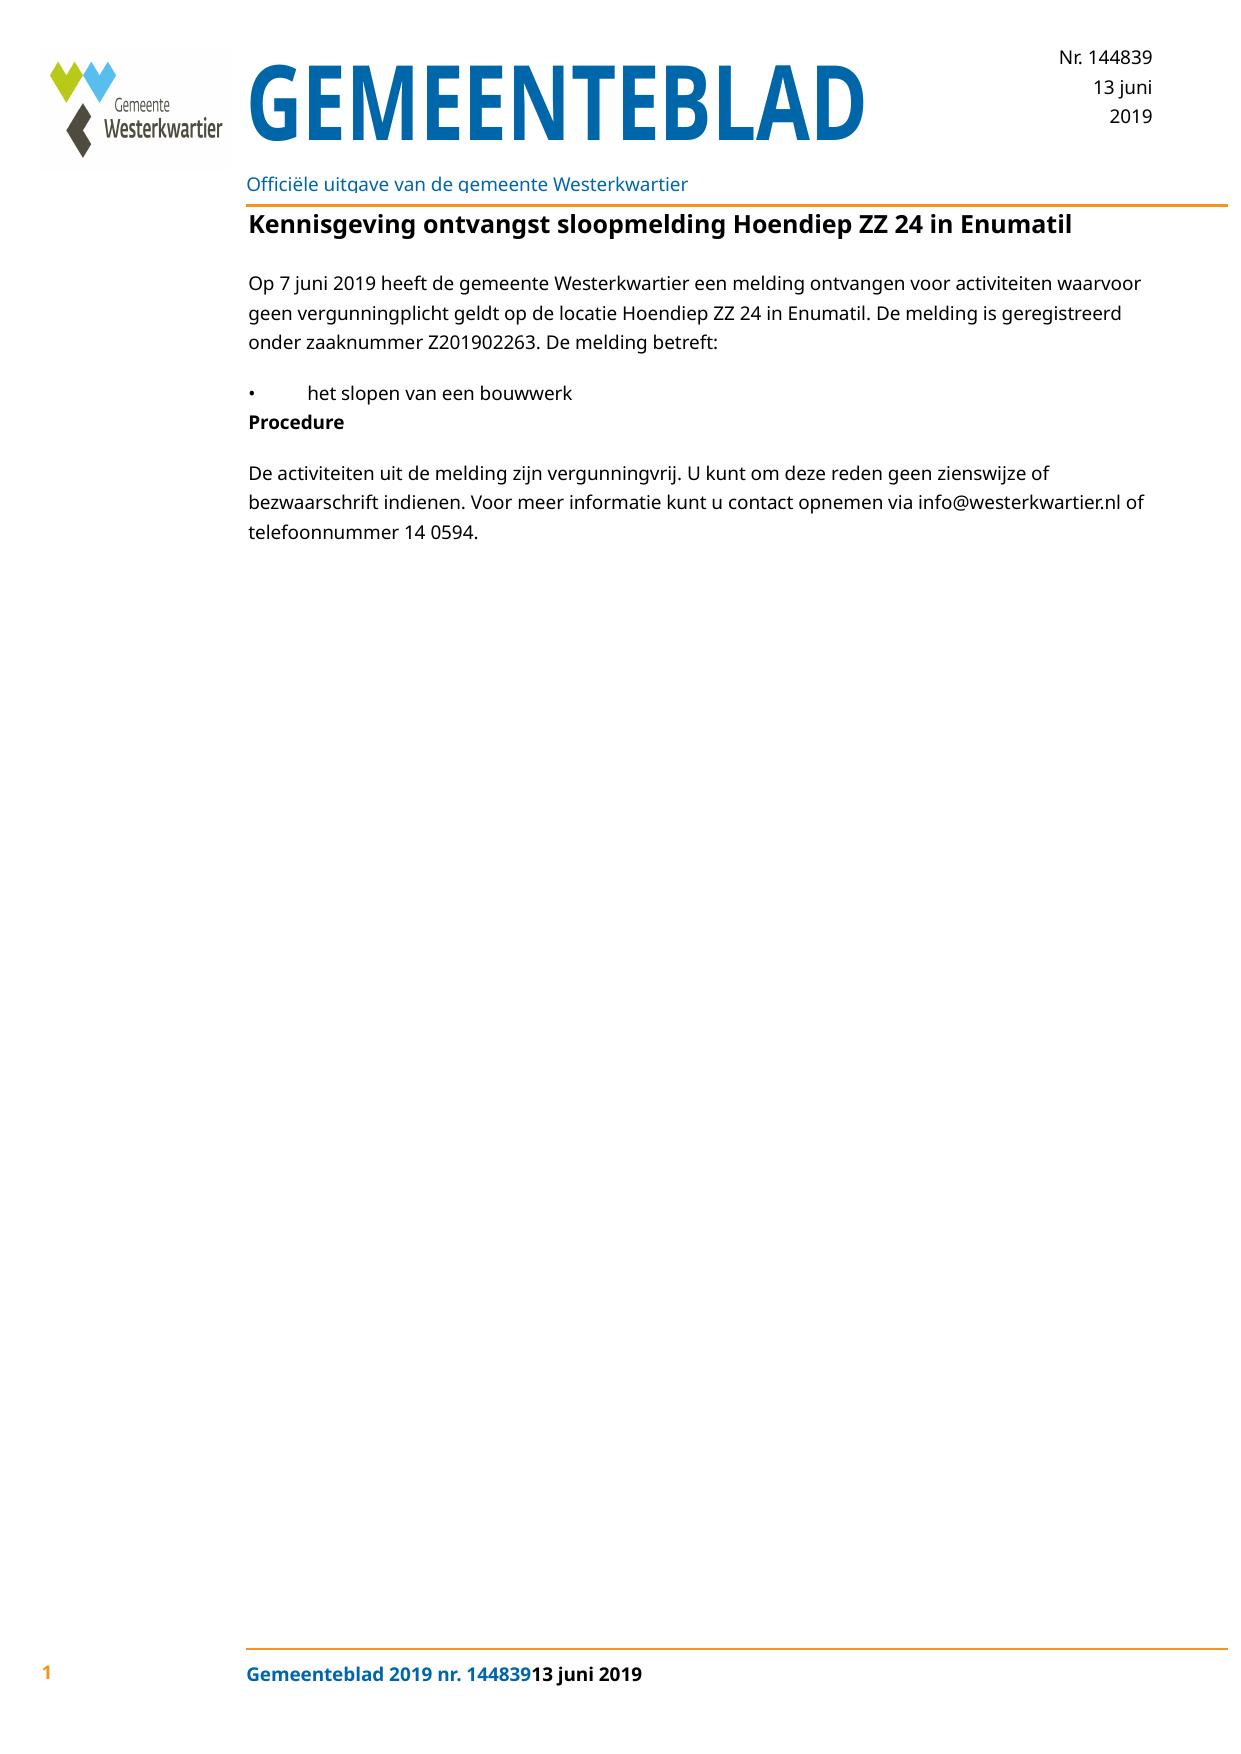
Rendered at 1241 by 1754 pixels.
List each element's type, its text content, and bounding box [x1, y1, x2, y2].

picture [41, 47, 231, 172]
text Op 7 juni 2019 heeft de gemeente Westerkwartier een melding ontvangen voor activiteiten waarvoor geen vergunningplicht geldt op de locatie Hoendiep ZZ 24 in Enumatil. De melding is geregistreerd onder zaaknummer Z201902263. De melding betreft: [248, 270, 1152, 355]
text Procedure [248, 409, 1152, 435]
text De activiteiten uit de melding zijn vergunningvrij. U kunt om deze reden geen zienswijze of bezwaarschrift indienen. Voor meer informatie kunt u contact opnemen via info@westerkwartier.nl of telefoonnummer 14 0594. [248, 460, 1152, 545]
list het slopen van een bouwwerk [248, 380, 1152, 406]
text Kennisgeving ontvangst sloopmelding Hoendiep ZZ 24 in Enumatil [248, 207, 1152, 241]
